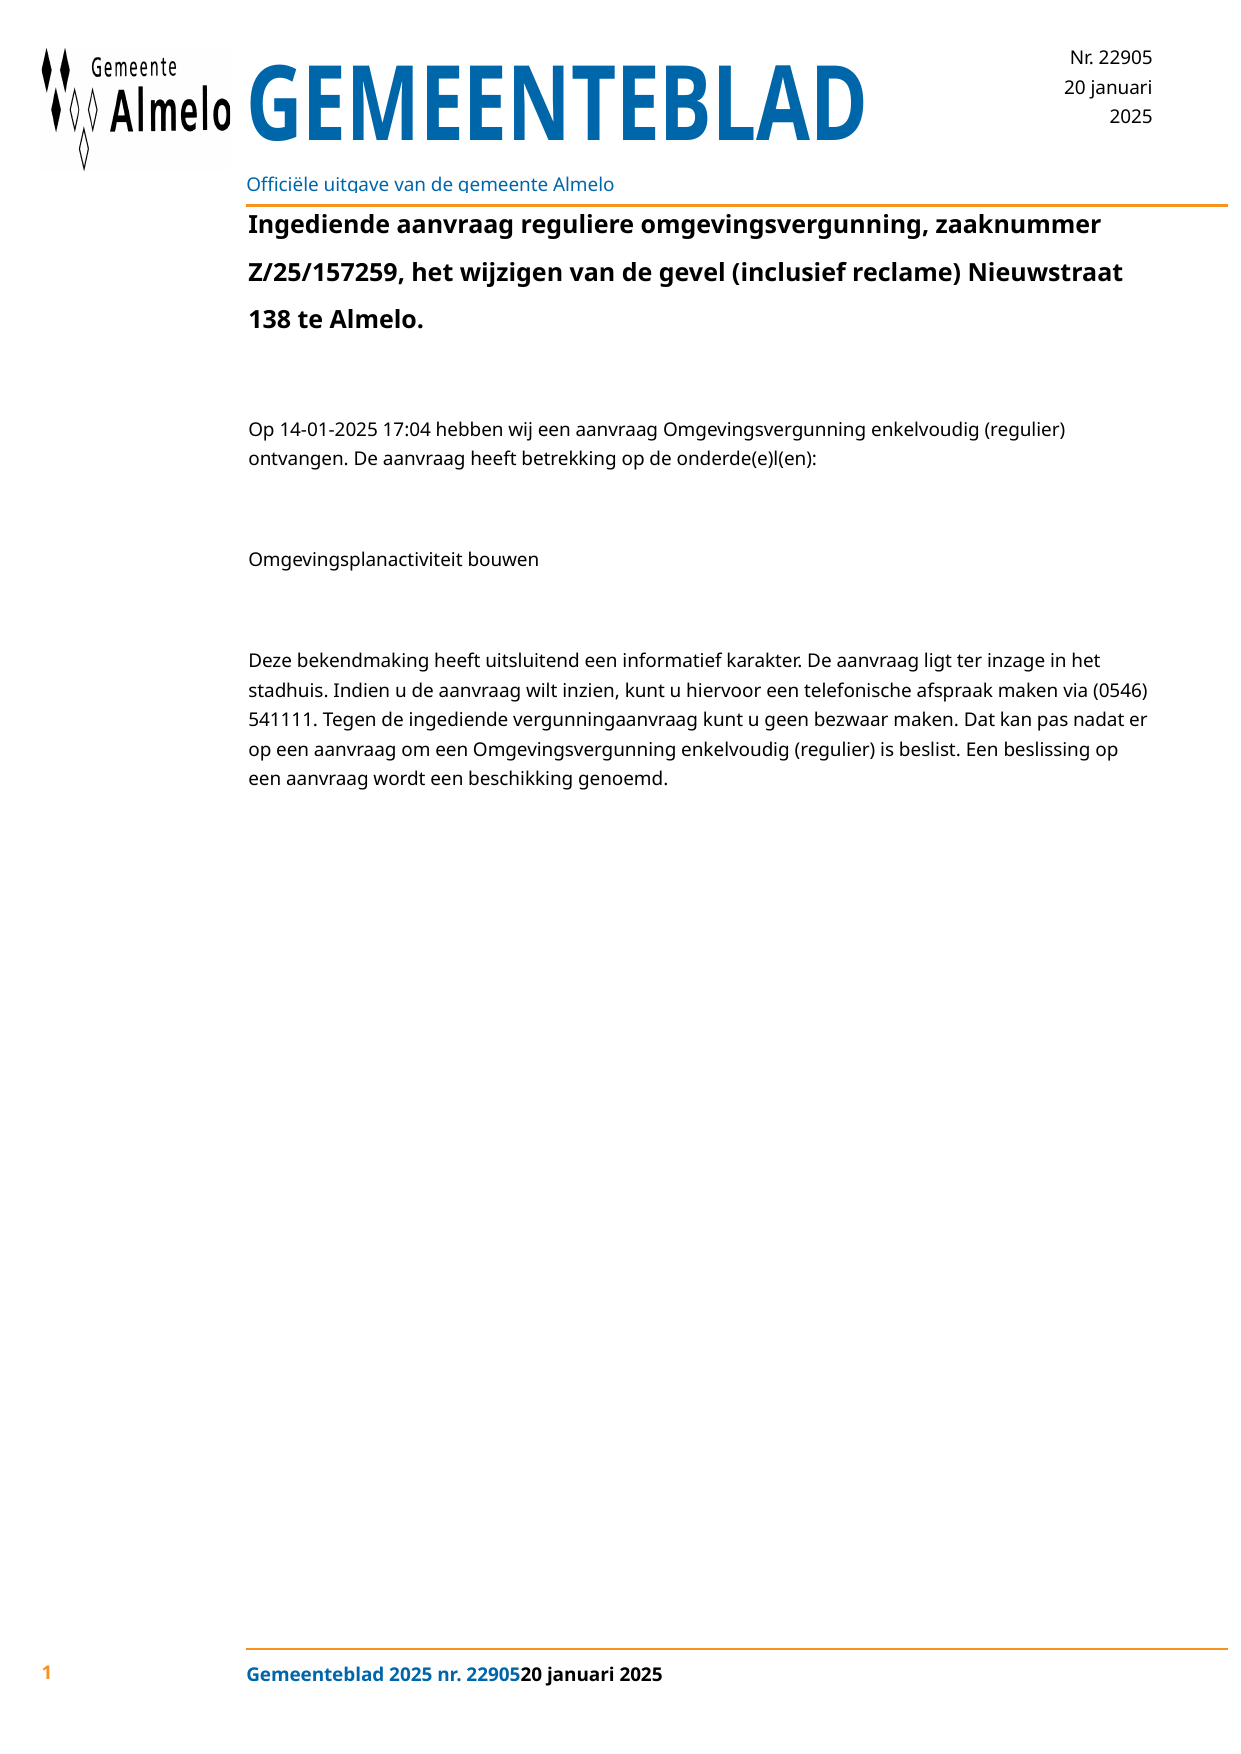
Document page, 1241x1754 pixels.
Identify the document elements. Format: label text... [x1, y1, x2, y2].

text Ingediende aanvraag reguliere omgevingsvergunning, zaaknummer Z/25/157259, het wijzigen van de gevel (inclusief reclame) Nieuwstraat 138 te Almelo. [248, 207, 1152, 336]
text Deze bekendmaking heeft uitsluitend een informatief karakter. De aanvraag ligt ter inzage in het stadhuis. Indien u de aanvraag wilt inzien, kunt u hiervoor een telefonische afspraak maken via (0546) 541111. Tegen de ingediende vergunningaanvraag kunt u geen bezwaar maken. Dat kan pas nadat er op een aanvraag om een Omgevingsvergunning enkelvoudig (regulier) is beslist. Een beslissing op een aanvraag wordt een beschikking genoemd. [248, 647, 1152, 791]
text Omgevingsplanactiviteit bouwen [248, 546, 1152, 572]
picture [41, 47, 231, 172]
text Op 14-01-2025 17:04 hebben wij een aanvraag Omgevingsvergunning enkelvoudig (regulier) ontvangen. De aanvraag heeft betrekking op de onderde(e)l(en): [248, 416, 1152, 471]
